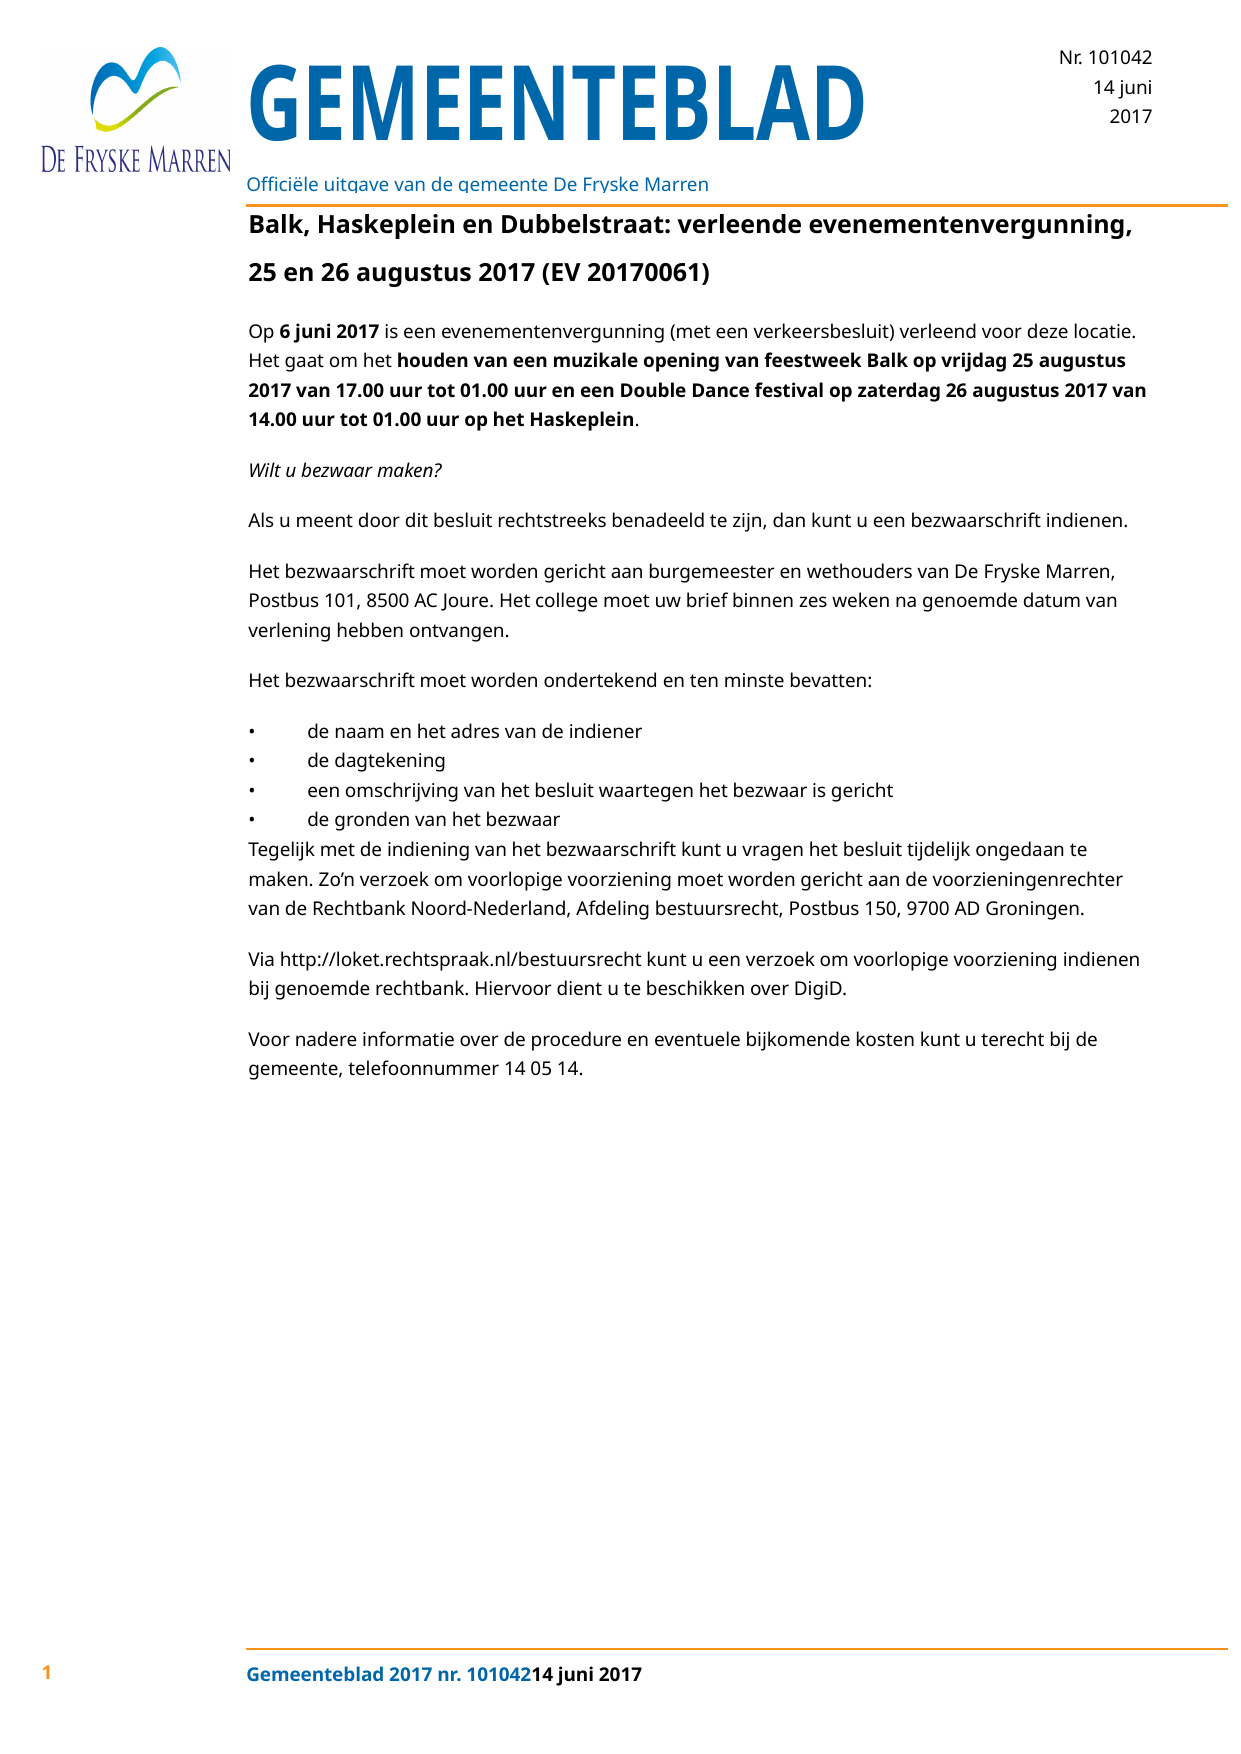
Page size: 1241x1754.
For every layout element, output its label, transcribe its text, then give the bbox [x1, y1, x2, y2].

list een omschrijving van het besluit waartegen het bezwaar is gericht [248, 777, 1152, 803]
picture [41, 47, 231, 172]
text Wilt u bezwaar maken? [248, 457, 1152, 483]
list de naam en het adres van de indiener [248, 718, 1152, 744]
text Op 6 juni 2017 is een evenementenvergunning (met een verkeersbesluit) verleend voor deze locatie. Het gaat om het houden van een muzikale opening van feestweek Balk op vrijdag 25 augustus 2017 van 17.00 uur tot 01.00 uur en een Double Dance festival op zaterdag 26 augustus 2017 van 14.00 uur tot 01.00 uur op het Haskeplein. [248, 318, 1152, 432]
text Voor nadere informatie over de procedure en eventuele bijkomende kosten kunt u terecht bij de gemeente, telefoonnummer 14 05 14. [248, 1026, 1152, 1081]
list de dagtekening [248, 747, 1152, 773]
text Balk, Haskeplein en Dubbelstraat: verleende evenementenvergunning, 25 en 26 augustus 2017 (EV 20170061) [248, 207, 1152, 288]
list de gronden van het bezwaar [248, 807, 1152, 832]
text Via http://loket.rechtspraak.nl/bestuursrecht kunt u een verzoek om voorlopige voorziening indienen bij genoemde rechtbank. Hiervoor dient u te beschikken over DigiD. [248, 946, 1152, 1001]
text Het bezwaarschrift moet worden ondertekend en ten minste bevatten: [248, 667, 1152, 693]
text Het bezwaarschrift moet worden gericht aan burgemeester en wethouders van De Fryske Marren, Postbus 101, 8500 AC Joure. Het college moet uw brief binnen zes weken na genoemde datum van verlening hebben ontvangen. [248, 558, 1152, 643]
text Tegelijk met de indiening van het bezwaarschrift kunt u vragen het besluit tijdelijk ongedaan te maken. Zo’n verzoek om voorlopige voorziening moet worden gericht aan de voorzieningenrechter van de Rechtbank Noord-Nederland, Afdeling bestuursrecht, Postbus 150, 9700 AD Groningen. [248, 836, 1152, 921]
text Als u meent door dit besluit rechtstreeks benadeeld te zijn, dan kunt u een bezwaarschrift indienen. [248, 507, 1152, 533]
